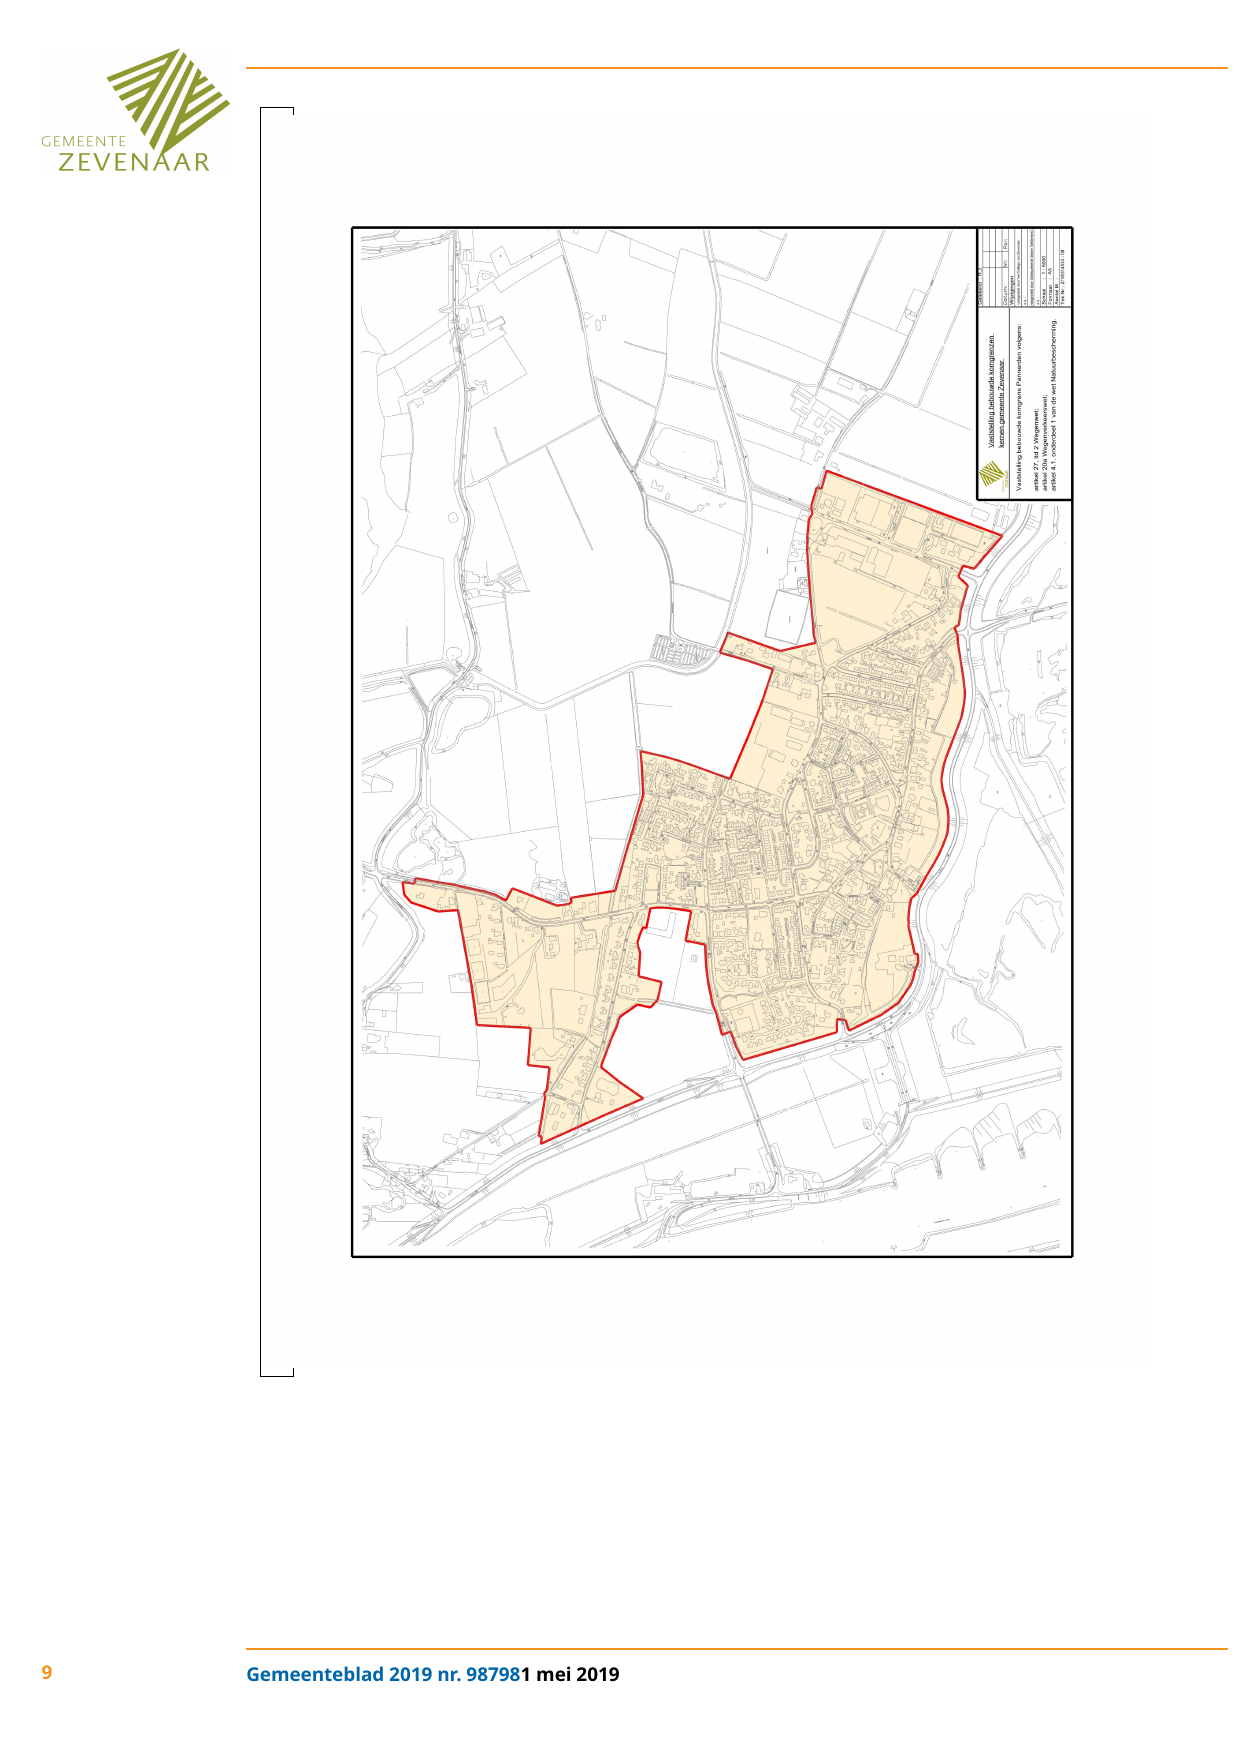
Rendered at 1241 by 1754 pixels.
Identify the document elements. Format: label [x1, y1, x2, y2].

picture [268, 115, 1155, 1368]
picture [41, 47, 231, 172]
